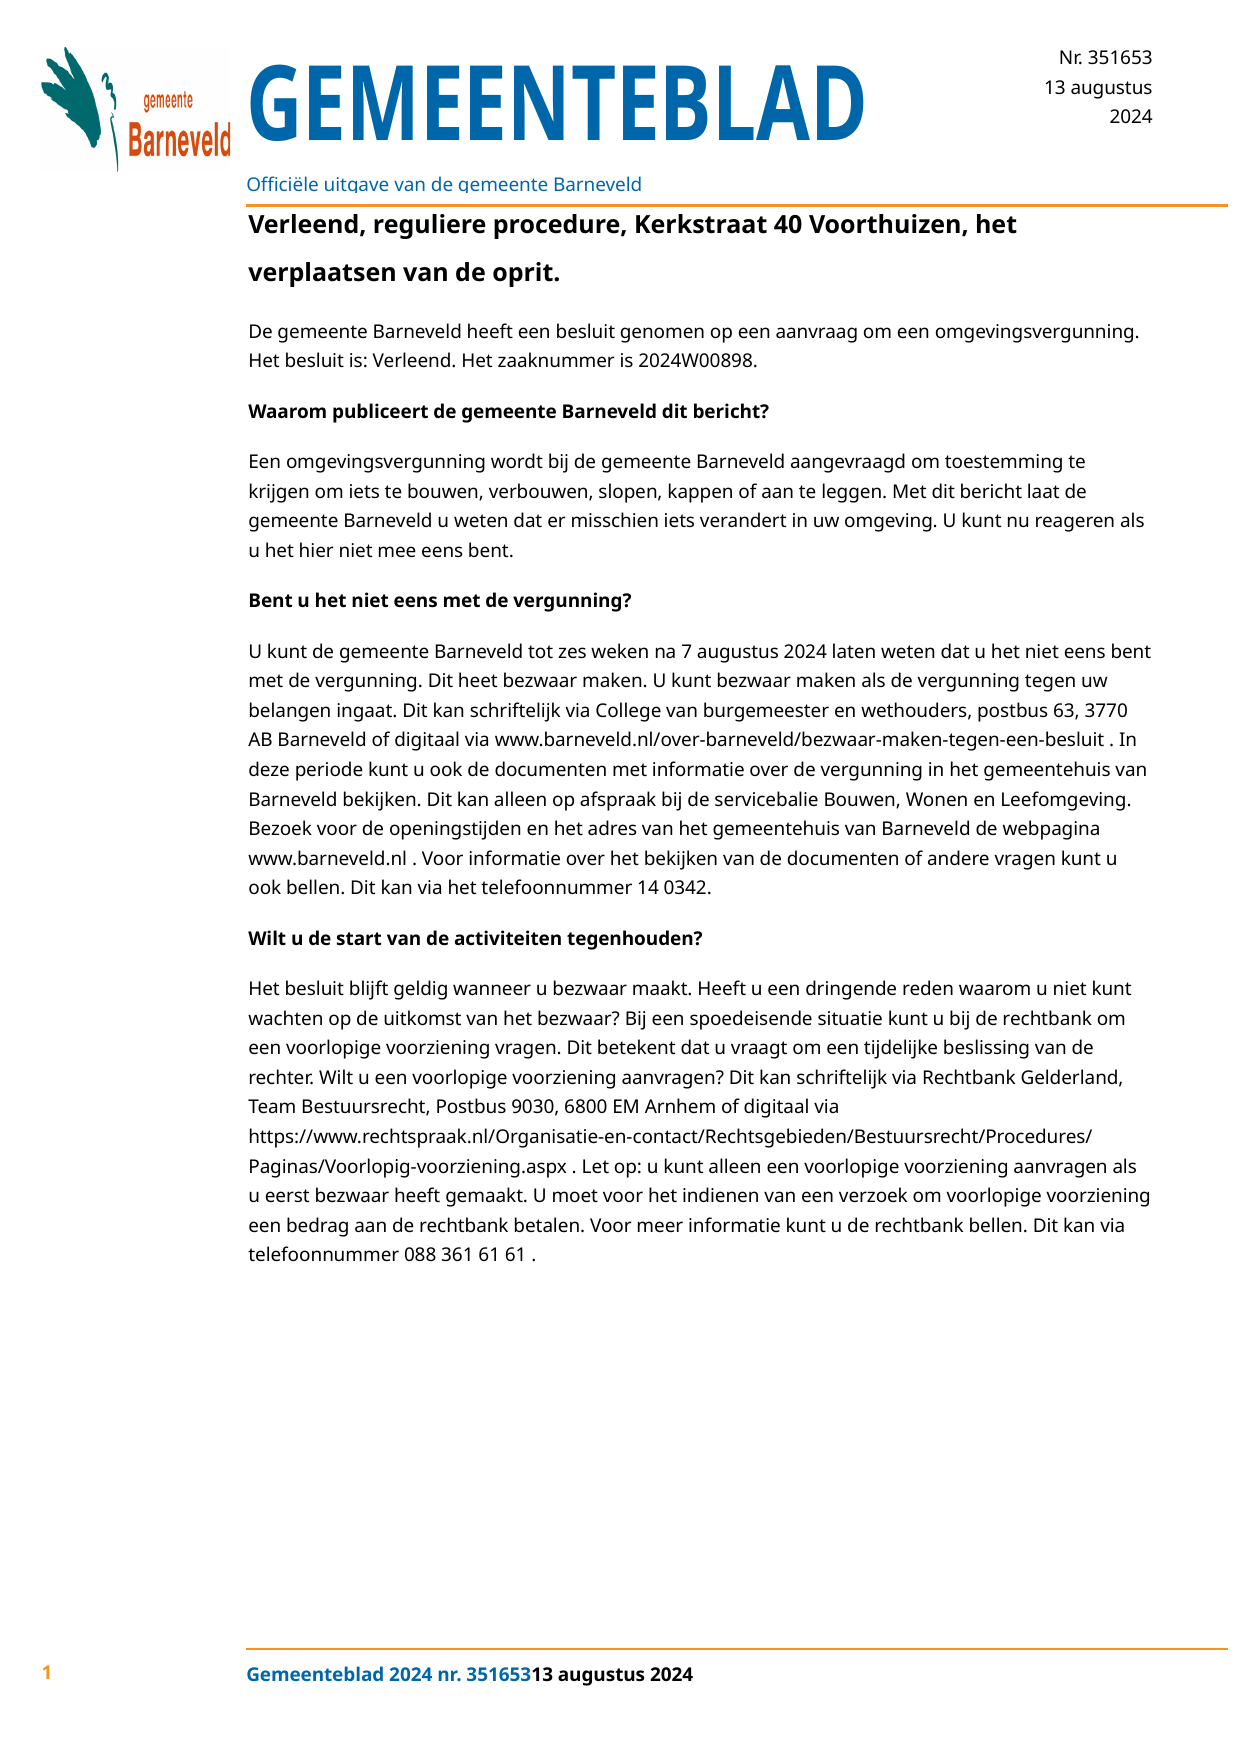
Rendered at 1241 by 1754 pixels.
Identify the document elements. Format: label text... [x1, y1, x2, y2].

text U kunt de gemeente Barneveld tot zes weken na 7 augustus 2024 laten weten dat u het niet eens bent met de vergunning. Dit heet bezwaar maken. U kunt bezwaar maken als de vergunning tegen uw belangen ingaat. Dit kan schriftelijk via College van burgemeester en wethouders, postbus 63, 3770 AB Barneveld of digitaal via www.barneveld.nl/over-barneveld/bezwaar-maken-tegen-een-besluit . In deze periode kunt u ook de documenten met informatie over de vergunning in het gemeentehuis van Barneveld bekijken. Dit kan alleen op afspraak bij de servicebalie Bouwen, Wonen en Leefomgeving. Bezoek voor de openingstijden en het adres van het gemeentehuis van Barneveld de webpagina www.barneveld.nl . Voor informatie over het bekijken van de documenten of andere vragen kunt u ook bellen. Dit kan via het telefoonnummer 14 0342. [248, 638, 1152, 900]
text Het besluit blijft geldig wanneer u bezwaar maakt. Heeft u een dringende reden waarom u niet kunt wachten op de uitkomst van het bezwaar? Bij een spoedeisende situatie kunt u bij de rechtbank om een voorlopige voorziening vragen. Dit betekent dat u vraagt om een tijdelijke beslissing van de rechter. Wilt u een voorlopige voorziening aanvragen? Dit kan schriftelijk via Rechtbank Gelderland, Team Bestuursrecht, Postbus 9030, 6800 EM Arnhem of digitaal via https://www.rechtspraak.nl/Organisatie-en-contact/Rechtsgebieden/Bestuursrecht/Procedures/Paginas/Voorlopig-voorziening.aspx . Let op: u kunt alleen een voorlopige voorziening aanvragen als u eerst bezwaar heeft gemaakt. U moet voor het indienen van een verzoek om voorlopige voorziening een bedrag aan de rechtbank betalen. Voor meer informatie kunt u de rechtbank bellen. Dit kan via telefoonnummer 088 361 61 61 . [248, 975, 1152, 1267]
text Bent u het niet eens met de vergunning? [248, 587, 1152, 613]
text Wilt u de start van de activiteiten tegenhouden? [248, 925, 1152, 951]
text De gemeente Barneveld heeft een besluit genomen op een aanvraag om een omgevingsvergunning. Het besluit is: Verleend. Het zaaknummer is 2024W00898. [248, 318, 1152, 373]
picture [41, 47, 231, 172]
text Waarom publiceert de gemeente Barneveld dit bericht? [248, 398, 1152, 424]
text Verleend, reguliere procedure, Kerkstraat 40 Voorthuizen, het verplaatsen van de oprit. [248, 207, 1152, 288]
text Een omgevingsvergunning wordt bij de gemeente Barneveld aangevraagd om toestemming te krijgen om iets te bouwen, verbouwen, slopen, kappen of aan te leggen. Met dit bericht laat de gemeente Barneveld u weten dat er misschien iets verandert in uw omgeving. U kunt nu reageren als u het hier niet mee eens bent. [248, 448, 1152, 563]
